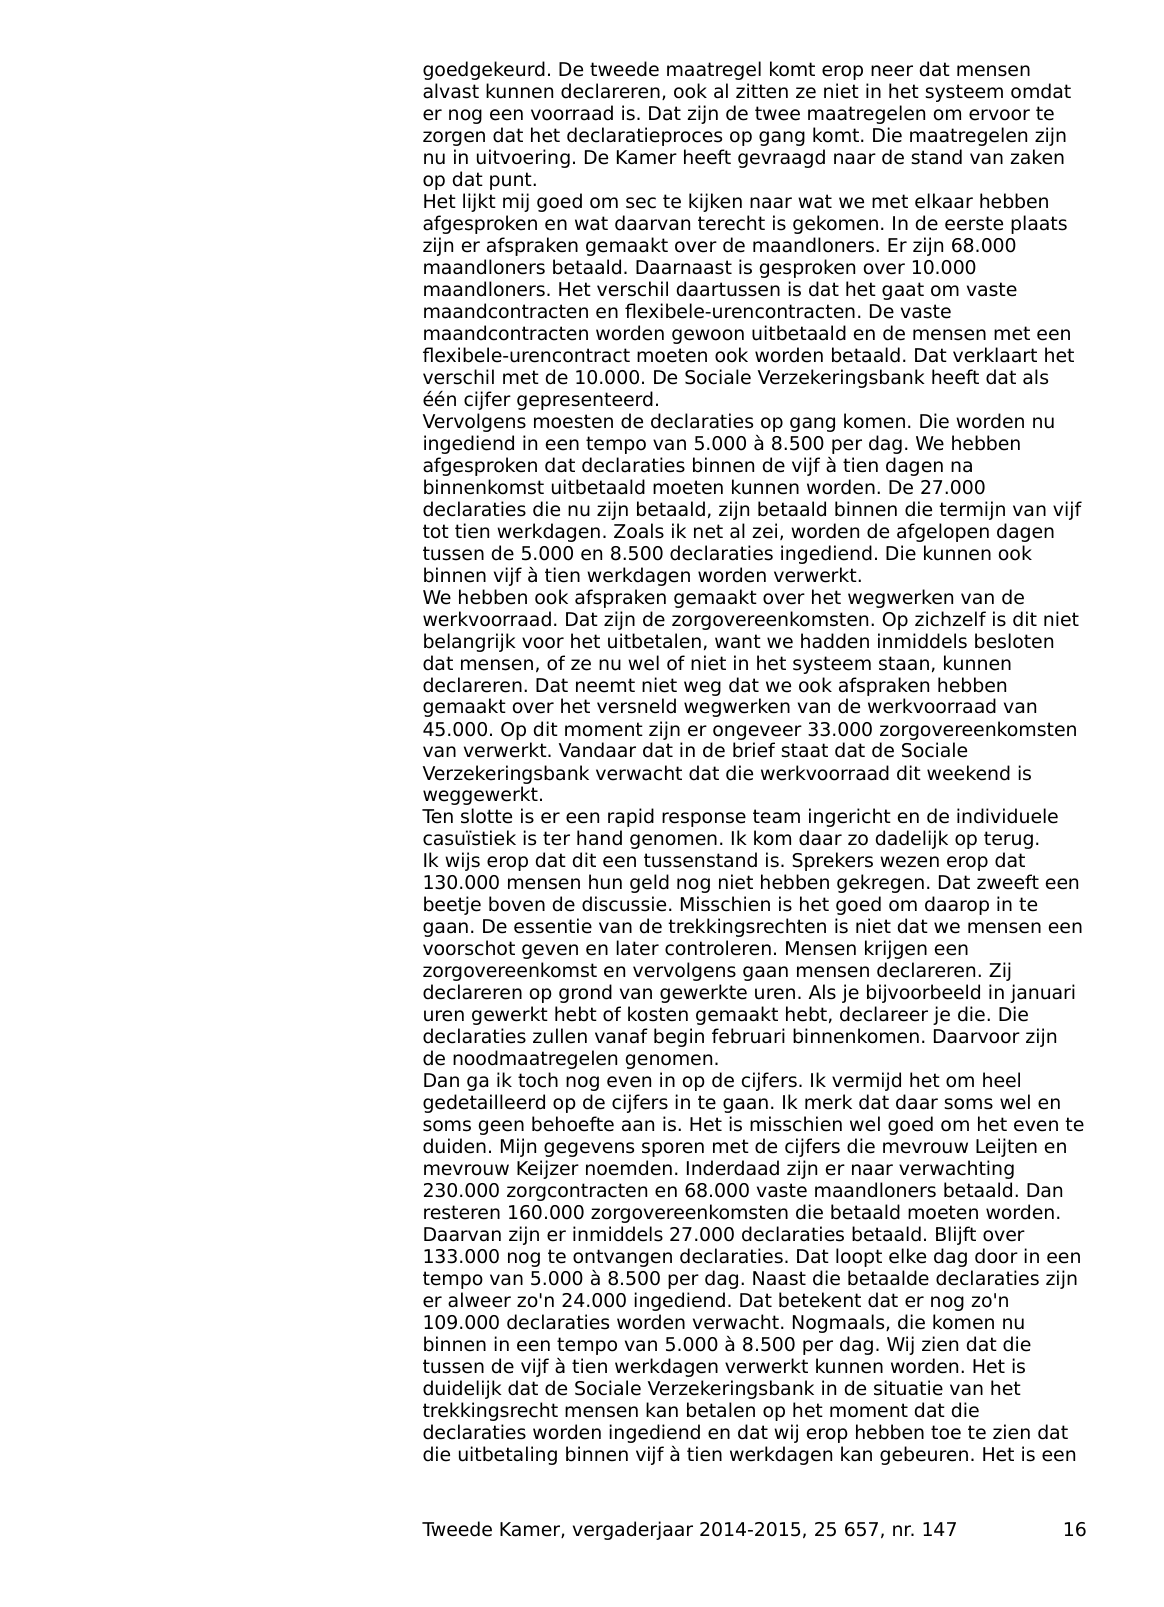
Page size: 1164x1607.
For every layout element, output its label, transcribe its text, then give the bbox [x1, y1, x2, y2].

text Vervolgens moesten de declaraties op gang komen. Die worden nu ingediend in een tempo van 5.000 à 8.500 per dag. We hebben afgesproken dat declaraties binnen de vijf à tien dagen na binnenkomst uitbetaald moeten kunnen worden. De 27.000 declaraties die nu zijn betaald, zijn betaald binnen die termijn van vijf tot tien werkdagen. Zoals ik net al zei, worden de afgelopen dagen tussen de 5.000 en 8.500 declaraties ingediend. Die kunnen ook binnen vijf à tien werkdagen worden verwerkt. [422, 411, 1087, 587]
text Het lijkt mij goed om sec te kijken naar wat we met elkaar hebben afgesproken en wat daarvan terecht is gekomen. In de eerste plaats zijn er afspraken gemaakt over de maandloners. Er zijn 68.000 maandloners betaald. Daarnaast is gesproken over 10.000 maandloners. Het verschil daartussen is dat het gaat om vaste maandcontracten en flexibele-urencontracten. De vaste maandcontracten worden gewoon uitbetaald en de mensen met een flexibele-urencontract moeten ook worden betaald. Dat verklaart het verschil met de 10.000. De Sociale Verzekeringsbank heeft dat als één cijfer gepresenteerd. [422, 191, 1087, 411]
text goedgekeurd. De tweede maatregel komt erop neer dat mensen alvast kunnen declareren, ook al zitten ze niet in het systeem omdat er nog een voorraad is. Dat zijn de twee maatregelen om ervoor te zorgen dat het declaratieproces op gang komt. Die maatregelen zijn nu in uitvoering. De Kamer heeft gevraagd naar de stand van zaken op dat punt. [422, 59, 1087, 191]
text Ik wijs erop dat dit een tussenstand is. Sprekers wezen erop dat 130.000 mensen hun geld nog niet hebben gekregen. Dat zweeft een beetje boven de discussie. Misschien is het goed om daarop in te gaan. De essentie van de trekkingsrechten is niet dat we mensen een voorschot geven en later controleren. Mensen krijgen een zorgovereenkomst en vervolgens gaan mensen declareren. Zij declareren op grond van gewerkte uren. Als je bijvoorbeeld in januari uren gewerkt hebt of kosten gemaakt hebt, declareer je die. Die declaraties zullen vanaf begin februari binnenkomen. Daarvoor zijn de noodmaatregelen genomen. [422, 850, 1087, 1070]
text We hebben ook afspraken gemaakt over het wegwerken van de werkvoorraad. Dat zijn de zorgovereenkomsten. Op zichzelf is dit niet belangrijk voor het uitbetalen, want we hadden inmiddels besloten dat mensen, of ze nu wel of niet in het systeem staan, kunnen declareren. Dat neemt niet weg dat we ook afspraken hebben gemaakt over het versneld wegwerken van de werkvoorraad van 45.000. Op dit moment zijn er ongeveer 33.000 zorgovereenkomsten van verwerkt. Vandaar dat in de brief staat dat de Sociale Verzekeringsbank verwacht dat die werkvoorraad dit weekend is weggewerkt. [422, 587, 1087, 806]
text Dan ga ik toch nog even in op de cijfers. Ik vermijd het om heel gedetailleerd op de cijfers in te gaan. Ik merk dat daar soms wel en soms geen behoefte aan is. Het is misschien wel goed om het even te duiden. Mijn gegevens sporen met de cijfers die mevrouw Leijten en mevrouw Keijzer noemden. Inderdaad zijn er naar verwachting 230.000 zorgcontracten en 68.000 vaste maandloners betaald. Dan resteren 160.000 zorgovereenkomsten die betaald moeten worden. Daarvan zijn er inmiddels 27.000 declaraties betaald. Blijft over 133.000 nog te ontvangen declaraties. Dat loopt elke dag door in een tempo van 5.000 à 8.500 per dag. Naast die betaalde declaraties zijn er alweer zo'n 24.000 ingediend. Dat betekent dat er nog zo'n 109.000 declaraties worden verwacht. Nogmaals, die komen nu binnen in een tempo van 5.000 à 8.500 per dag. Wij zien dat die tussen de vijf à tien werkdagen verwerkt kunnen worden. Het is duidelijk dat de Sociale Verzekeringsbank in de situatie van het trekkingsrecht mensen kan betalen op het moment dat die declaraties worden ingediend en dat wij erop hebben toe te zien dat die uitbetaling binnen vijf à tien werkdagen kan gebeuren. Het is een [422, 1070, 1087, 1466]
text Ten slotte is er een rapid response team ingericht en de individuele casuïstiek is ter hand genomen. Ik kom daar zo dadelijk op terug. [422, 806, 1087, 850]
